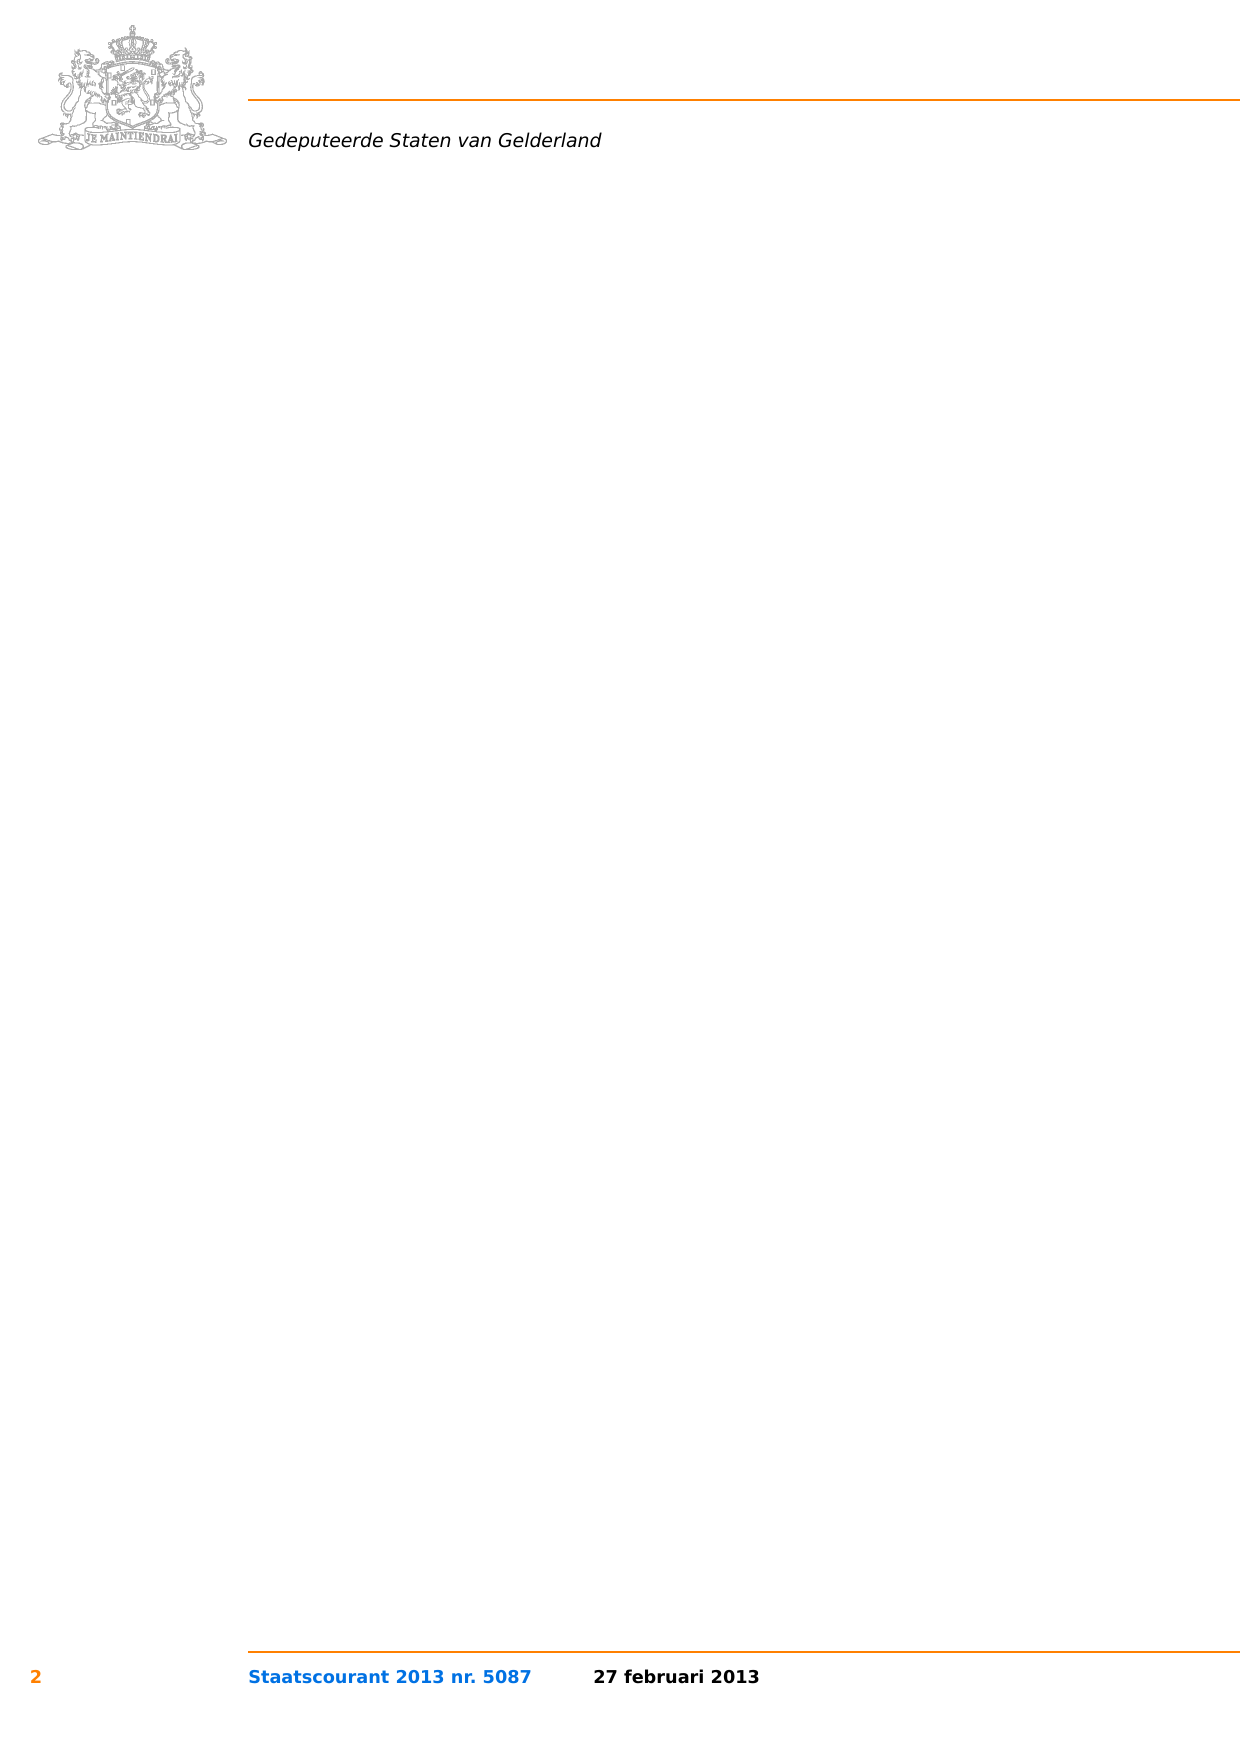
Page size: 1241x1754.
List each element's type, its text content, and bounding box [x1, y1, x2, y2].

text Gedeputeerde Staten van Gelderland [248, 130, 1163, 152]
picture [38, 25, 227, 150]
